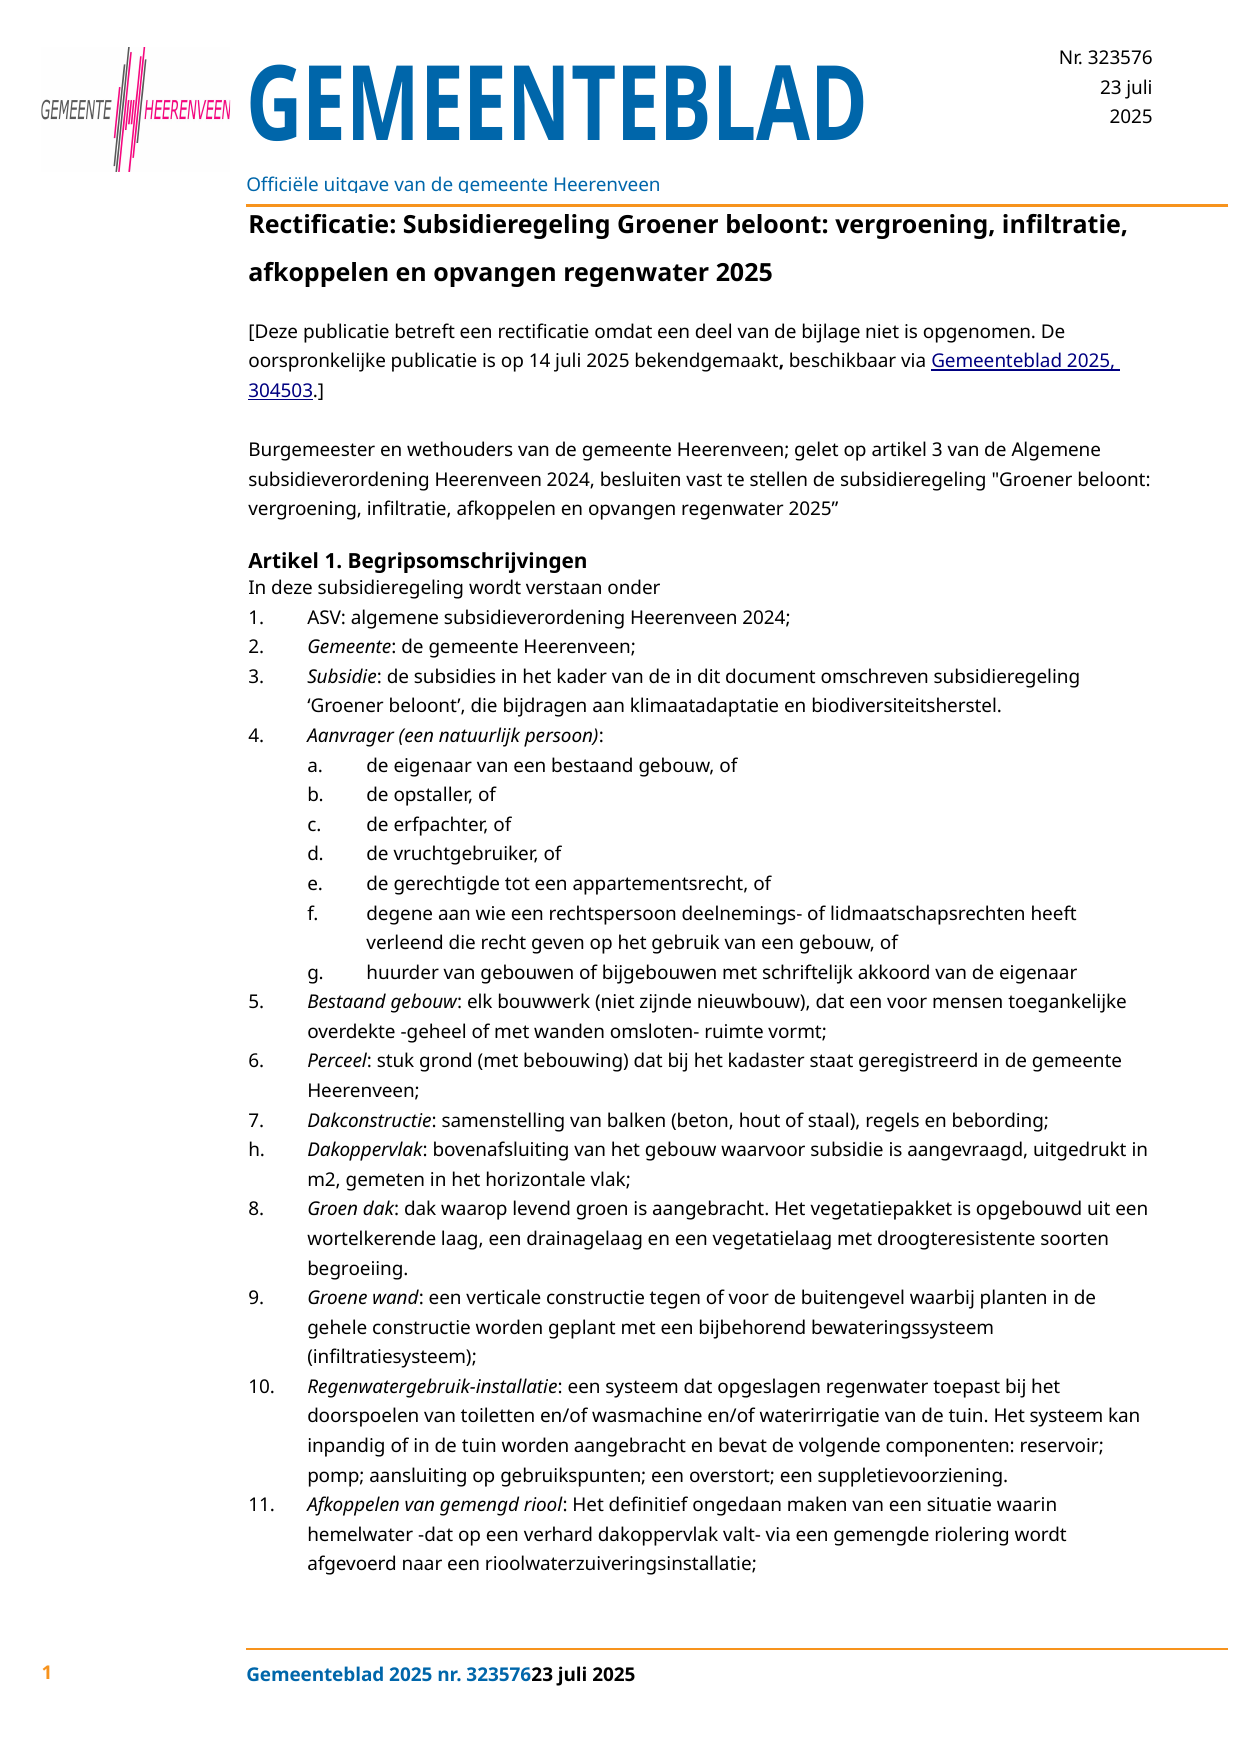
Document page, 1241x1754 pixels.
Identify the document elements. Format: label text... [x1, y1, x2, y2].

list Regenwatergebruik-installatie: een systeem dat opgeslagen regenwater toepast bij het doorspoelen van toiletten en/of wasmachine en/of waterirrigatie van de tuin. Het systeem kan inpandig of in de tuin worden aangebracht en bevat de volgende componenten: reservoir; pomp; aansluiting op gebruikspunten; een overstort; een suppletievoorziening. [248, 1373, 1152, 1487]
list Gemeente: de gemeente Heerenveen; [248, 633, 1152, 659]
list de gerechtigde tot een appartementsrecht, of [307, 870, 1152, 896]
list Bestaand gebouw: elk bouwwerk (niet zijnde nieuwbouw), dat een voor mensen toegankelijke overdekte -geheel of met wanden omsloten- ruimte vormt; [248, 988, 1152, 1044]
list Groene wand: een verticale constructie tegen of voor de buitengevel waarbij planten in de gehele constructie worden geplant met een bijbehorend bewateringssysteem (infiltratiesysteem); [248, 1284, 1152, 1369]
list Dakoppervlak: bovenafsluiting van het gebouw waarvoor subsidie is aangevraagd, uitgedrukt in m2, gemeten in het horizontale vlak; [248, 1136, 1152, 1192]
text Artikel 1. Begripsomschrijvingen [248, 546, 1152, 574]
list Dakconstructie: samenstelling van balken (beton, hout of staal), regels en bebording; [248, 1107, 1152, 1132]
list Groen dak: dak waarop levend groen is aangebracht. Het vegetatiepakket is opgebouwd uit een wortelkerende laag, een drainagelaag en een vegetatielaag met droogteresistente soorten begroeiing. [248, 1196, 1152, 1280]
text Rectificatie: Subsidieregeling Groener beloont: vergroening, infiltratie, afkoppelen en opvangen regenwater 2025 [248, 207, 1152, 288]
list degene aan wie een rechtspersoon deelnemings- of lidmaatschapsrechten heeft verleend die recht geven op het gebruik van een gebouw, of [307, 900, 1152, 955]
list huurder van gebouwen of bijgebouwen met schriftelijk akkoord van de eigenaar [307, 959, 1152, 984]
list Aanvrager (een natuurlijk persoon): [248, 722, 1152, 748]
list ASV: algemene subsidieverordening Heerenveen 2024; [248, 604, 1152, 629]
list de eigenaar van een bestaand gebouw, of [307, 752, 1152, 777]
list Subsidie: de subsidies in het kader van de in dit document omschreven subsidieregeling ‘Groener beloont’, die bijdragen aan klimaatadaptatie en biodiversiteitsherstel. [248, 663, 1152, 718]
list de vruchtgebruiker, of [307, 841, 1152, 866]
list Afkoppelen van gemengd riool: Het definitief ongedaan maken van een situatie waarin hemelwater -dat op een verhard dakoppervlak valt- via een gemengde riolering wordt afgevoerd naar een rioolwaterzuiveringsinstallatie; [248, 1491, 1152, 1576]
text Burgemeester en wethouders van de gemeente Heerenveen; gelet op artikel 3 van de Algemene subsidieverordening Heerenveen 2024, besluiten vast te stellen de subsidieregeling "Groener beloont: vergroening, infiltratie, afkoppelen en opvangen regenwater 2025” [248, 436, 1152, 521]
picture [41, 47, 231, 172]
list de erfpachter, of [307, 811, 1152, 837]
list Perceel: stuk grond (met bebouwing) dat bij het kadaster staat geregistreerd in de gemeente Heerenveen; [248, 1048, 1152, 1103]
text In deze subsidieregeling wordt verstaan onder [248, 574, 1152, 600]
text [Deze publicatie betreft een rectificatie omdat een deel van de bijlage niet is opgenomen. De oorspronkelijke publicatie is op 14 juli 2025 bekendgemaakt, beschikbaar via Gemeenteblad 2025, 304503.] [248, 318, 1152, 403]
list de opstaller, of [307, 781, 1152, 807]
